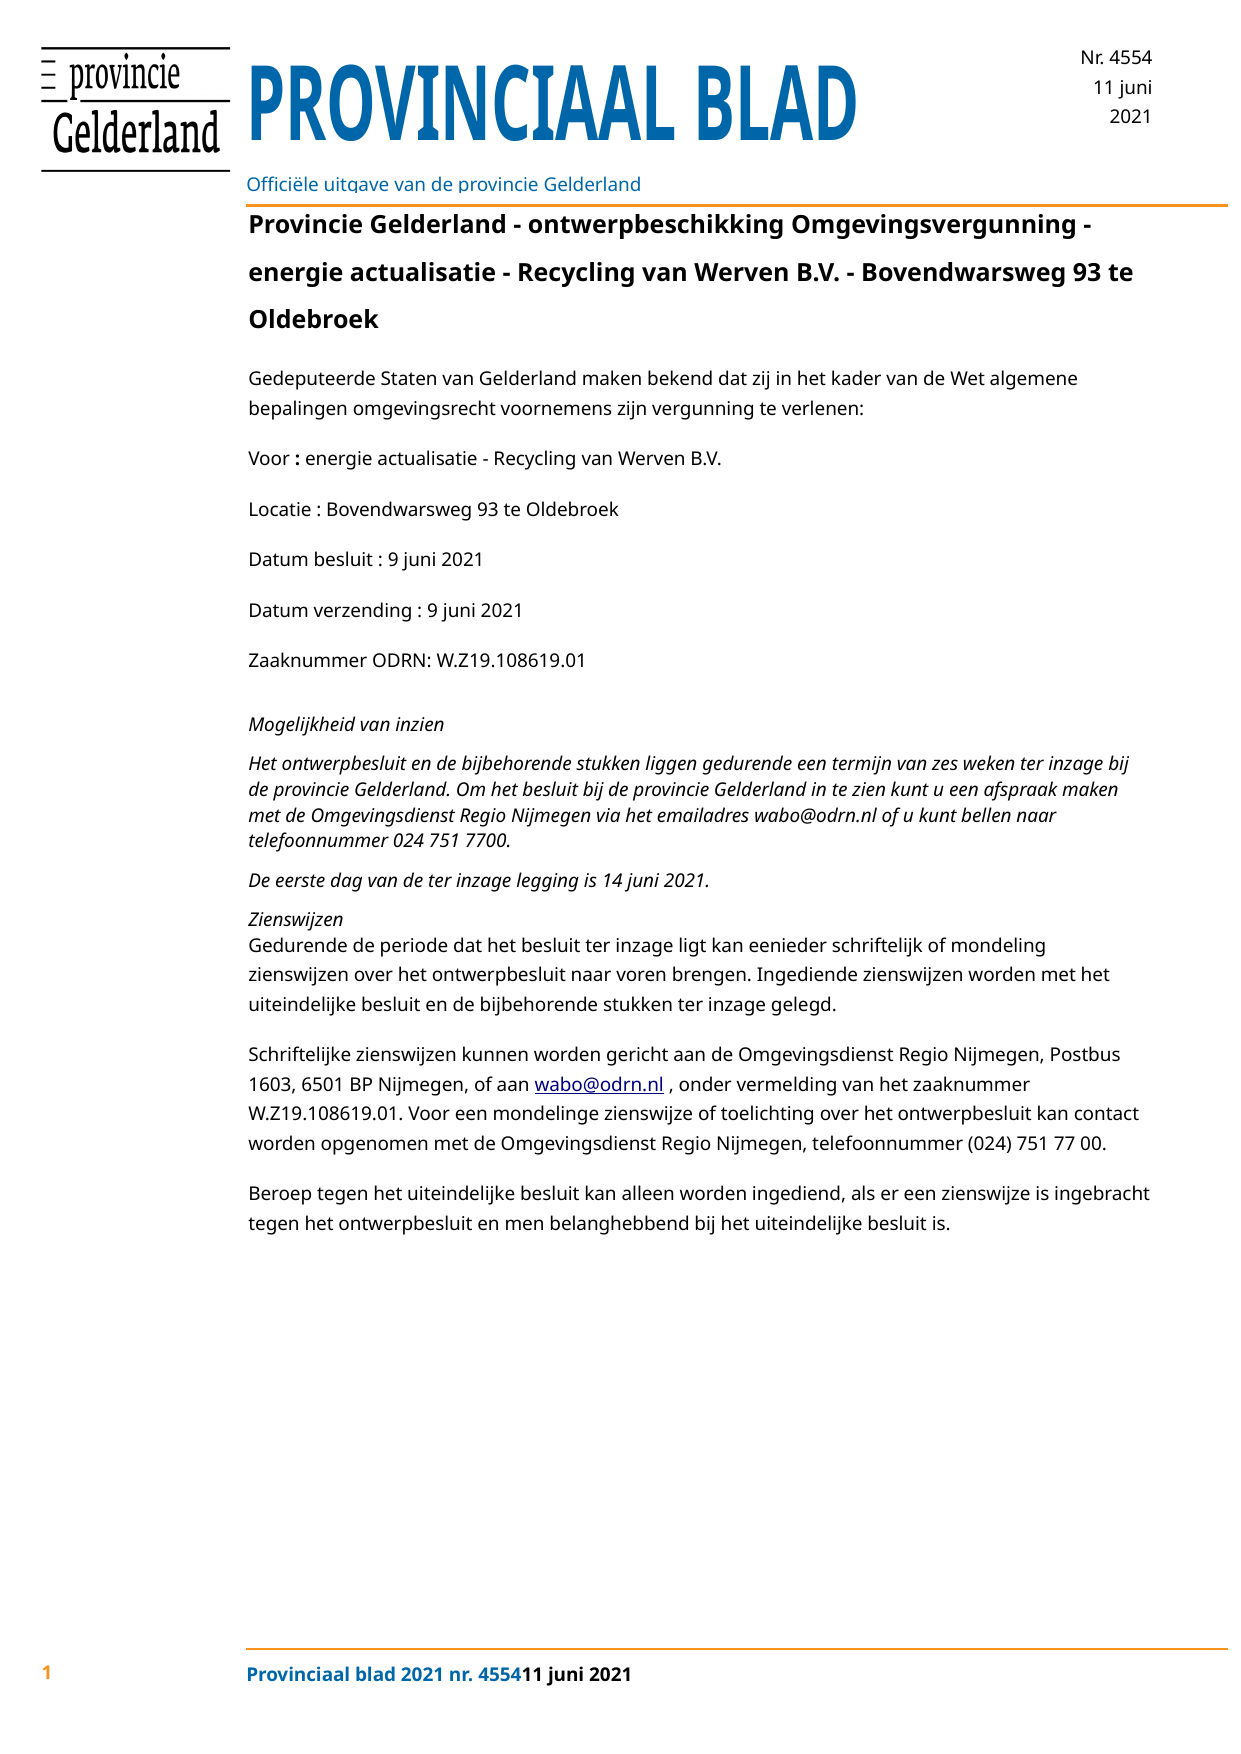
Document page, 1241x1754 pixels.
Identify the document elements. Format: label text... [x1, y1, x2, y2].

text Datum besluit : 9 juni 2021 [248, 546, 1152, 572]
text Locatie : Bovendwarsweg 93 te Oldebroek [248, 496, 1152, 522]
text Mogelijkheid van inzien [248, 711, 1152, 737]
text Zaaknummer ODRN: W.Z19.108619.01 [248, 647, 1152, 673]
text Gedurende de periode dat het besluit ter inzage ligt kan eenieder schriftelijk of mondeling zienswijzen over het ontwerpbesluit naar voren brengen. Ingediende zienswijzen worden met het uiteindelijke besluit en de bijbehorende stukken ter inzage gelegd. [248, 932, 1152, 1017]
text Zienswijzen [248, 906, 1152, 932]
picture [41, 47, 231, 172]
text Beroep tegen het uiteindelijke besluit kan alleen worden ingediend, als er een zienswijze is ingebracht tegen het ontwerpbesluit en men belanghebbend bij het uiteindelijke besluit is. [248, 1181, 1152, 1236]
text Voor : energie actualisatie - Recycling van Werven B.V. [248, 446, 1152, 471]
text Schriftelijke zienswijzen kunnen worden gericht aan de Omgevingsdienst Regio Nijmegen, Postbus 1603, 6501 BP Nijmegen, of aan wabo@odrn.nl , onder vermelding van het zaaknummer W.Z19.108619.01. Voor een mondelinge zienswijze of toelichting over het ontwerpbesluit kan contact worden opgenomen met de Omgevingsdienst Regio Nijmegen, telefoonnummer (024) 751 77 00. [248, 1041, 1152, 1156]
text De eerste dag van de ter inzage legging is 14 juni 2021. [248, 867, 1152, 893]
text Gedeputeerde Staten van Gelderland maken bekend dat zij in het kader van de Wet algemene bepalingen omgevingsrecht voornemens zijn vergunning te verlenen: [248, 366, 1152, 421]
text Provincie Gelderland - ontwerpbeschikking Omgevingsvergunning - energie actualisatie - Recycling van Werven B.V. - Bovendwarsweg 93 te Oldebroek [248, 207, 1152, 336]
text Datum verzending : 9 juni 2021 [248, 597, 1152, 622]
text Het ontwerpbesluit en de bijbehorende stukken liggen gedurende een termijn van zes weken ter inzage bij de provincie Gelderland. Om het besluit bij de provincie Gelderland in te zien kunt u een afspraak maken met de Omgevingsdienst Regio Nijmegen via het emailadres wabo@odrn.nl of u kunt bellen naar telefoonnummer 024 751 7700. [248, 750, 1152, 853]
